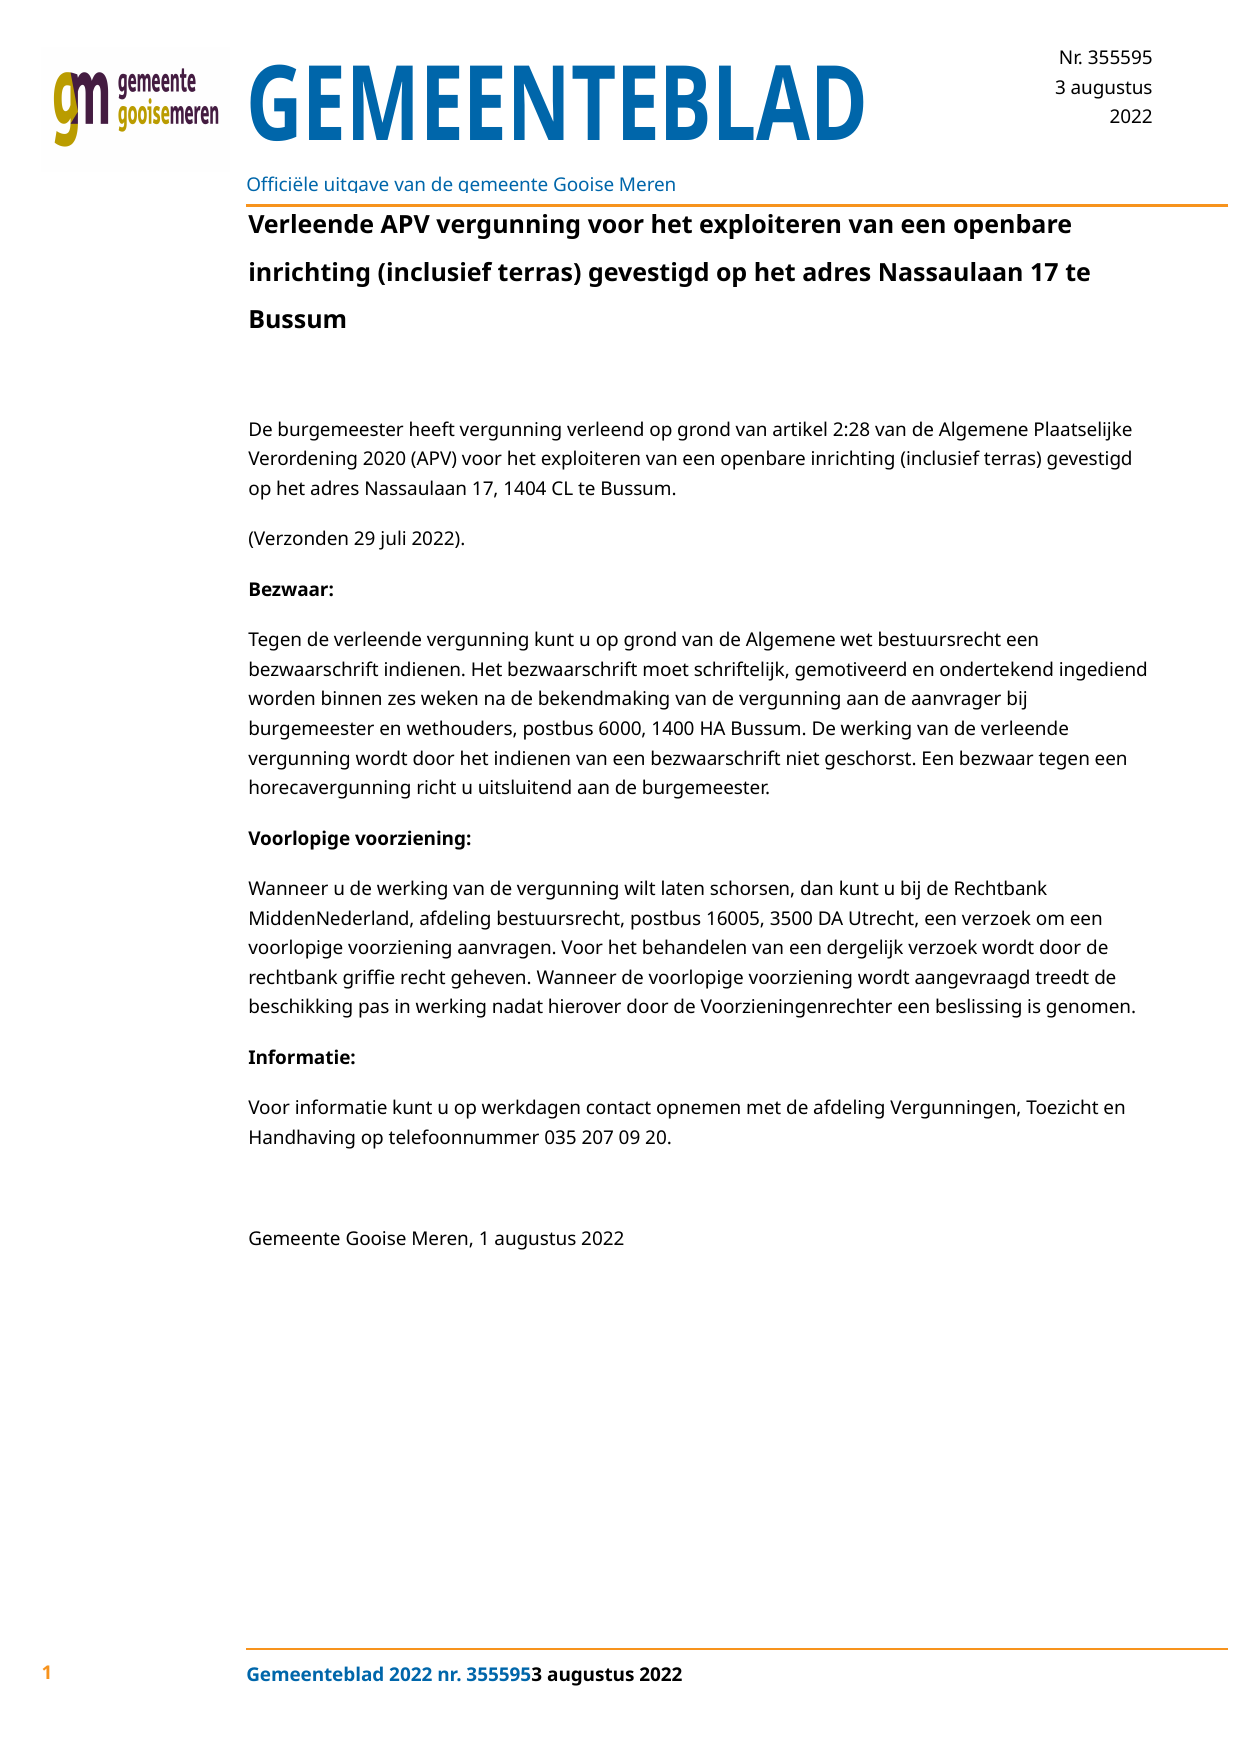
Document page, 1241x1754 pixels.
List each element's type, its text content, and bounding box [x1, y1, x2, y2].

text Gemeente Gooise Meren, 1 augustus 2022 [248, 1225, 1152, 1250]
text Wanneer u de werking van de vergunning wilt laten schorsen, dan kunt u bij de Rechtbank MiddenNederland, afdeling bestuursrecht, postbus 16005, 3500 DA Utrecht, een verzoek om een voorlopige voorziening aanvragen. Voor het behandelen van een dergelijk verzoek wordt door de rechtbank griffie recht geheven. Wanneer de voorlopige voorziening wordt aangevraagd treedt de beschikking pas in werking nadat hierover door de Voorzieningenrechter een beslissing is genomen. [248, 875, 1152, 1019]
text De burgemeester heeft vergunning verleend op grond van artikel 2:28 van de Algemene Plaatselijke Verordening 2020 (APV) voor het exploiteren van een openbare inrichting (inclusief terras) gevestigd op het adres Nassaulaan 17, 1404 CL te Bussum. [248, 416, 1152, 501]
text Bezwaar: [248, 576, 1152, 602]
text Voorlopige voorziening: [248, 825, 1152, 850]
text Tegen de verleende vergunning kunt u op grond van de Algemene wet bestuursrecht een bezwaarschrift indienen. Het bezwaarschrift moet schriftelijk, gemotiveerd en ondertekend ingediend worden binnen zes weken na de bekendmaking van de vergunning aan de aanvrager bij burgemeester en wethouders, postbus 6000, 1400 HA Bussum. De werking van de verleende vergunning wordt door het indienen van een bezwaarschrift niet geschorst. Een bezwaar tegen een horecavergunning richt u uitsluitend aan de burgemeester. [248, 626, 1152, 800]
text Informatie: [248, 1044, 1152, 1069]
text Verleende APV vergunning voor het exploiteren van een openbare inrichting (inclusief terras) gevestigd op het adres Nassaulaan 17 te Bussum [248, 207, 1152, 336]
picture [41, 47, 231, 172]
text Voor informatie kunt u op werkdagen contact opnemen met de afdeling Vergunningen, Toezicht en Handhaving op telefoonnummer 035 207 09 20. [248, 1094, 1152, 1149]
text (Verzonden 29 juli 2022). [248, 526, 1152, 551]
